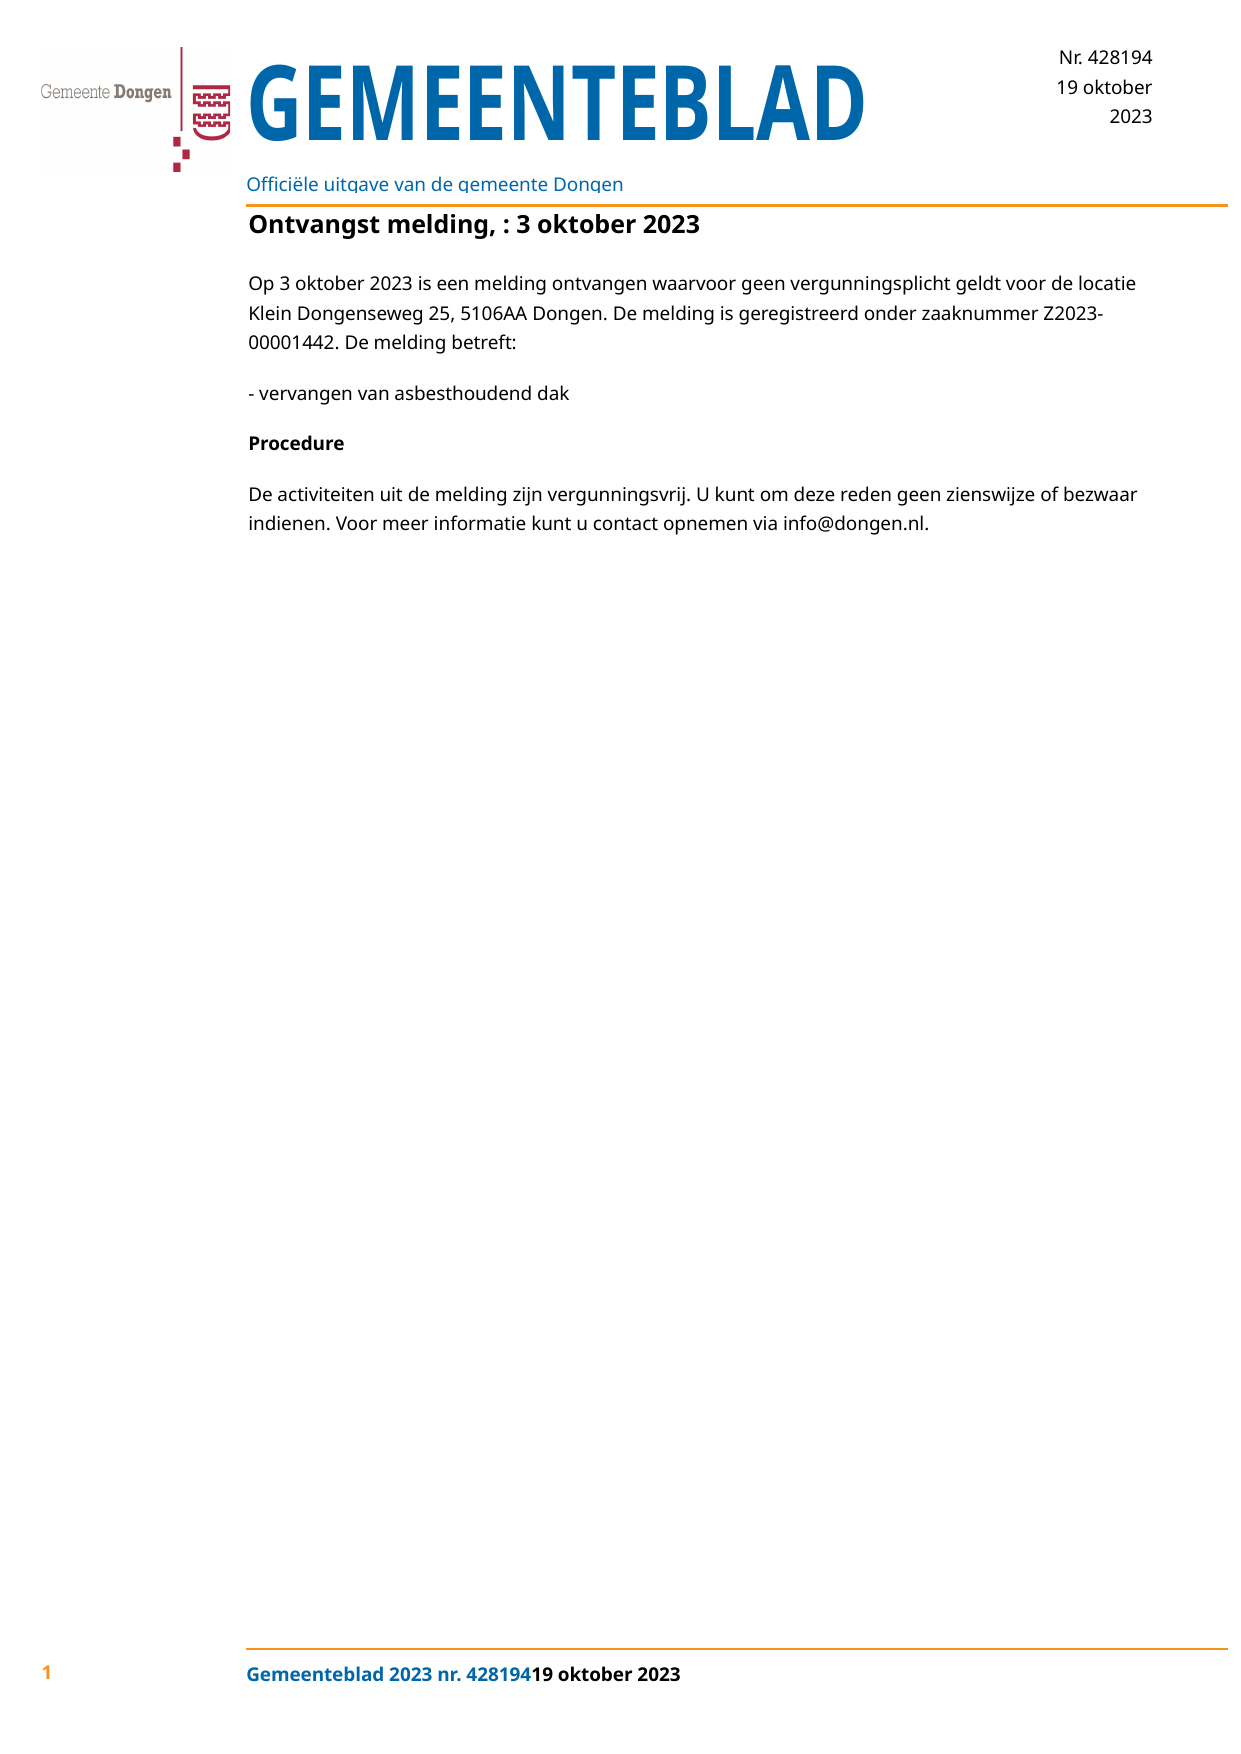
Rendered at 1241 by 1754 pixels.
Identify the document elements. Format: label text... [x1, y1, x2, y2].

text - vervangen van asbesthoudend dak [248, 380, 1152, 406]
text De activiteiten uit de melding zijn vergunningsvrij. U kunt om deze reden geen zienswijze of bezwaar indienen. Voor meer informatie kunt u contact opnemen via info@dongen.nl. [248, 481, 1152, 536]
text Ontvangst melding, : 3 oktober 2023 [248, 207, 1152, 241]
picture [41, 47, 231, 172]
text Procedure [248, 430, 1152, 456]
text Op 3 oktober 2023 is een melding ontvangen waarvoor geen vergunningsplicht geldt voor de locatie Klein Dongenseweg 25, 5106AA Dongen. De melding is geregistreerd onder zaaknummer Z2023-00001442. De melding betreft: [248, 270, 1152, 355]
